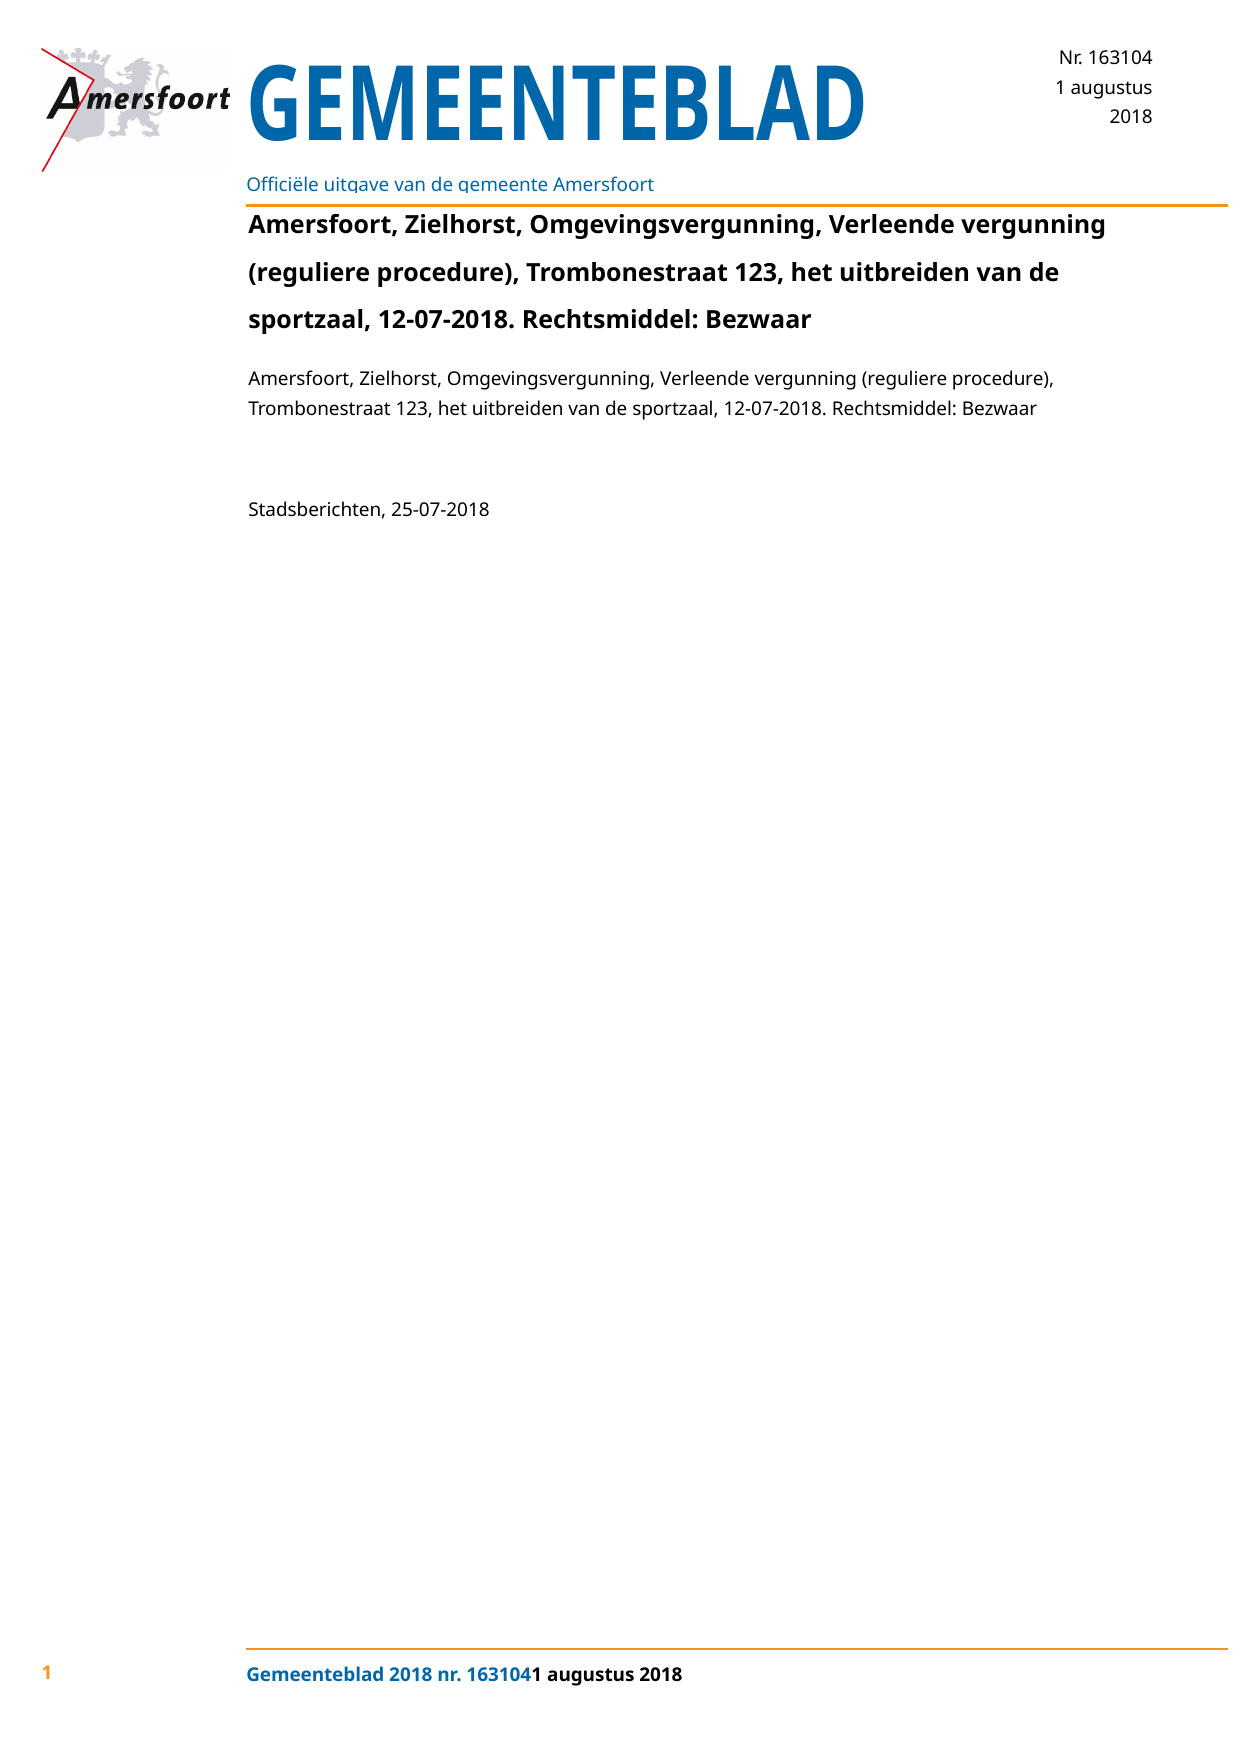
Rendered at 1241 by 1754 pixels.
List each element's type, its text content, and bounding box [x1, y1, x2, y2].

text Amersfoort, Zielhorst, Omgevingsvergunning, Verleende vergunning (reguliere procedure), Trombonestraat 123, het uitbreiden van de sportzaal, 12-07-2018. Rechtsmiddel: Bezwaar [248, 207, 1152, 336]
picture [41, 47, 231, 172]
text Amersfoort, Zielhorst, Omgevingsvergunning, Verleende vergunning (reguliere procedure), Trombonestraat 123, het uitbreiden van de sportzaal, 12-07-2018. Rechtsmiddel: Bezwaar [248, 366, 1152, 421]
text Stadsberichten, 25-07-2018 [248, 496, 1152, 522]
